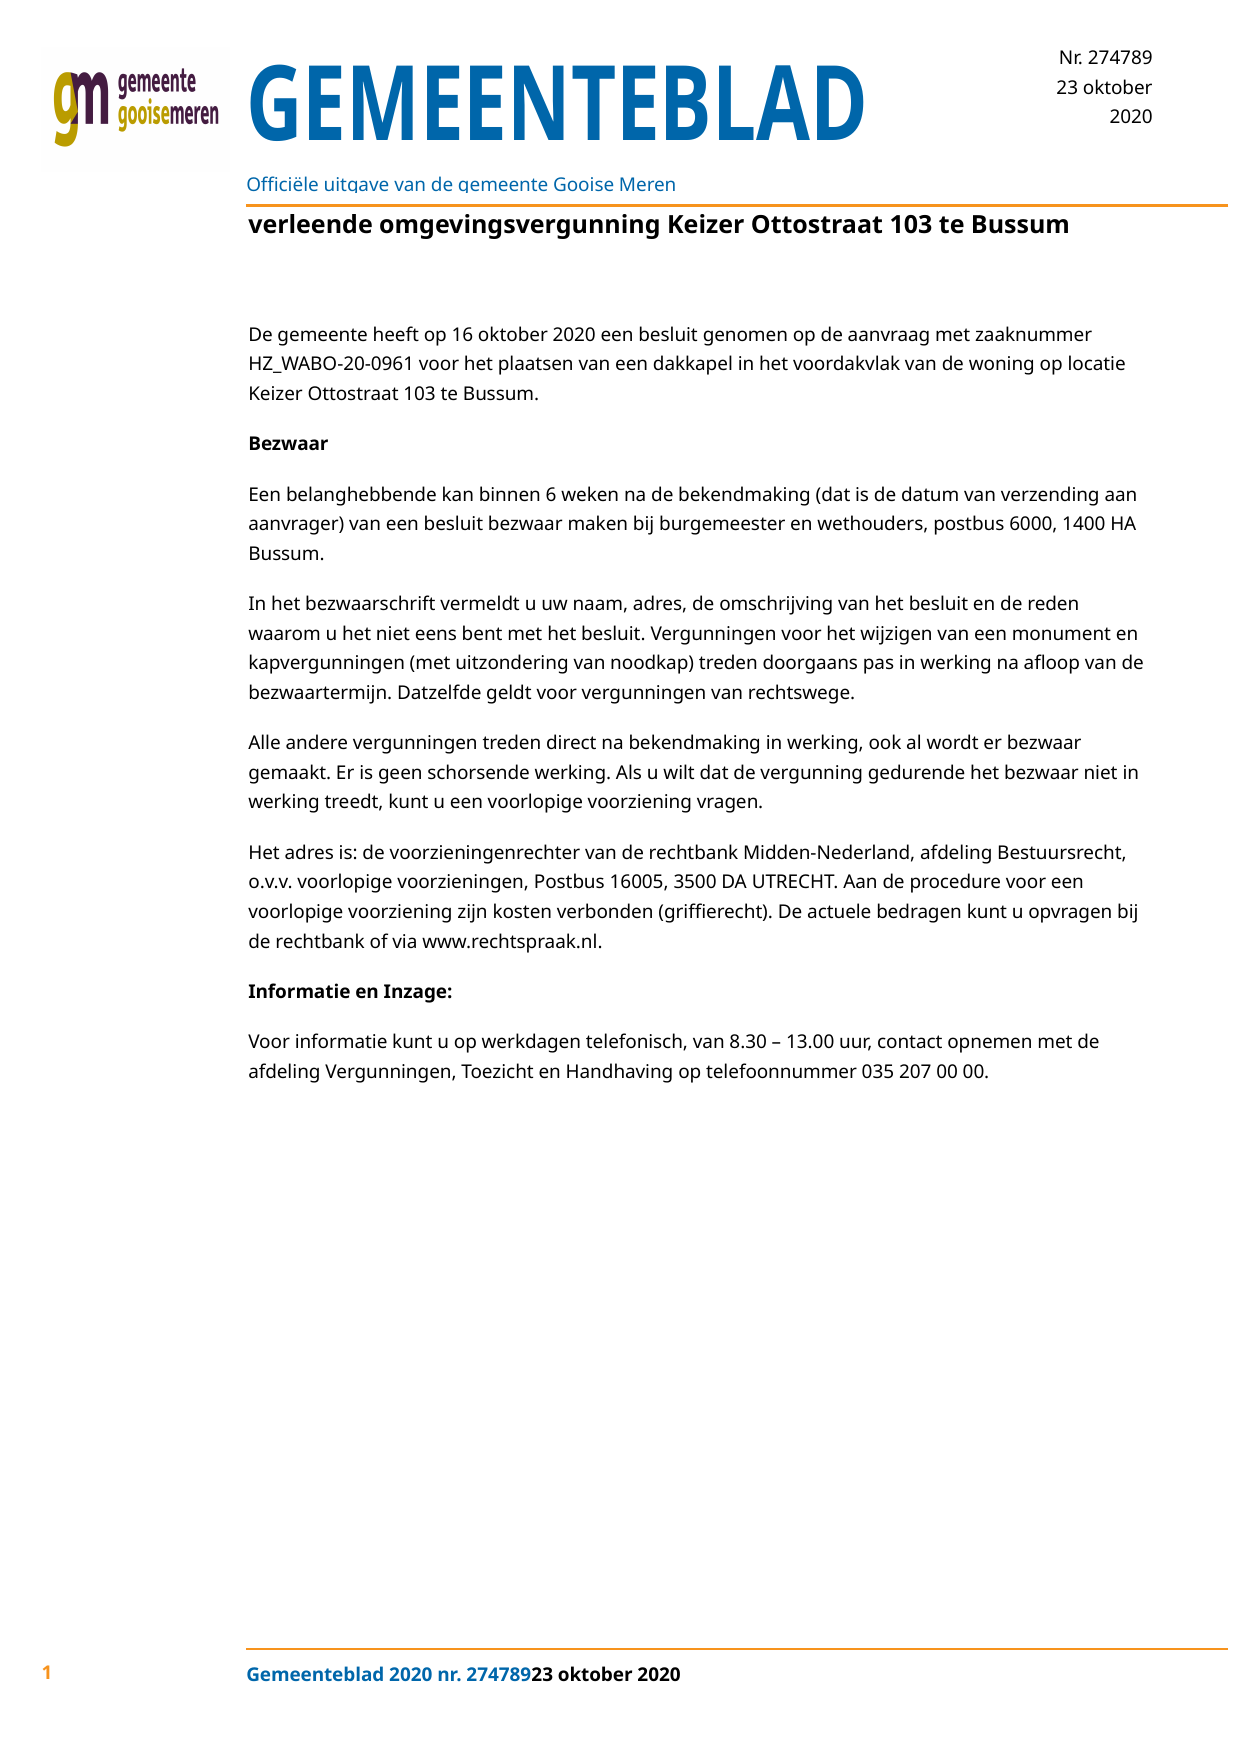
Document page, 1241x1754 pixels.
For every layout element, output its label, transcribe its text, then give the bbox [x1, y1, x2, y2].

text De gemeente heeft op 16 oktober 2020 een besluit genomen op de aanvraag met zaaknummer HZ_WABO-20-0961 voor het plaatsen van een dakkapel in het voordakvlak van de woning op locatie Keizer Ottostraat 103 te Bussum. [248, 321, 1152, 406]
text Het adres is: de voorzieningenrechter van de rechtbank Midden-Nederland, afdeling Bestuursrecht, o.v.v. voorlopige voorzieningen, Postbus 16005, 3500 DA UTRECHT. Aan de procedure voor een voorlopige voorziening zijn kosten verbonden (griffierecht). De actuele bedragen kunt u opvragen bij de rechtbank of via www.rechtspraak.nl. [248, 839, 1152, 953]
picture [41, 47, 231, 172]
text verleende omgevingsvergunning Keizer Ottostraat 103 te Bussum [248, 207, 1152, 241]
text In het bezwaarschrift vermeldt u uw naam, adres, de omschrijving van het besluit en de reden waarom u het niet eens bent met het besluit. Vergunningen voor het wijzigen van een monument en kapvergunningen (met uitzondering van noodkap) treden doorgaans pas in werking na afloop van de bezwaartermijn. Datzelfde geldt voor vergunningen van rechtswege. [248, 590, 1152, 705]
text Een belanghebbende kan binnen 6 weken na de bekendmaking (dat is de datum van verzending aan aanvrager) van een besluit bezwaar maken bij burgemeester en wethouders, postbus 6000, 1400 HA Bussum. [248, 481, 1152, 566]
text Bezwaar [248, 430, 1152, 456]
text Alle andere vergunningen treden direct na bekendmaking in werking, ook al wordt er bezwaar gemaakt. Er is geen schorsende werking. Als u wilt dat de vergunning gedurende het bezwaar niet in werking treedt, kunt u een voorlopige voorziening vragen. [248, 729, 1152, 814]
text Informatie en Inzage: [248, 978, 1152, 1004]
text Voor informatie kunt u op werkdagen telefonisch, van 8.30 – 13.00 uur, contact opnemen met de afdeling Vergunningen, Toezicht en Handhaving op telefoonnummer 035 207 00 00. [248, 1029, 1152, 1084]
